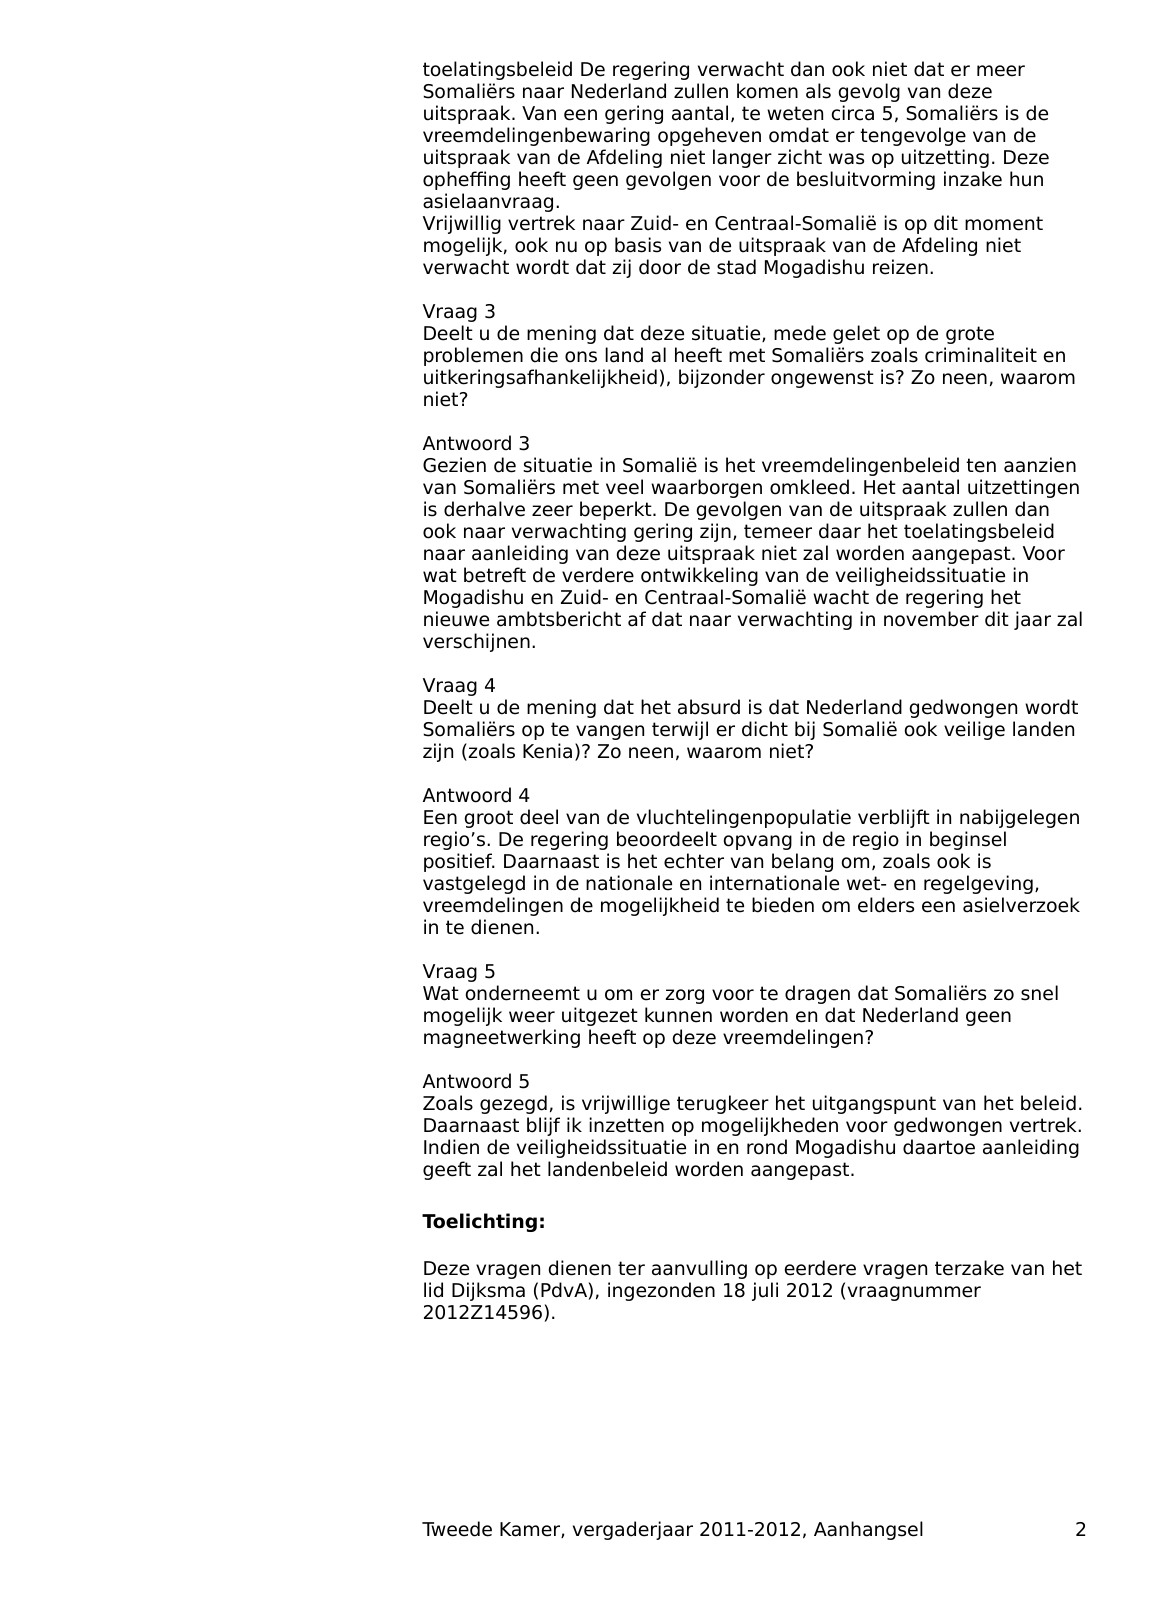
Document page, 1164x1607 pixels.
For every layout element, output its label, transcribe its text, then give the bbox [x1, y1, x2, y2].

subtitle Toelichting: [422, 1211, 1087, 1233]
text Vraag 5 [422, 961, 1087, 983]
text Een groot deel van de vluchtelingenpopulatie verblijft in nabijgelegen regio’s. De regering beoordeelt opvang in de regio in beginsel positief. Daarnaast is het echter van belang om, zoals ook is vastgelegd in de nationale en internationale wet- en regelgeving, vreemdelingen de mogelijkheid te bieden om elders een asielverzoek in te dienen. [422, 807, 1087, 939]
text Deelt u de mening dat het absurd is dat Nederland gedwongen wordt Somaliërs op te vangen terwijl er dicht bij Somalië ook veilige landen zijn (zoals Kenia)? Zo neen, waarom niet? [422, 697, 1087, 763]
text Antwoord 3 [422, 433, 1087, 455]
text toelatingsbeleid De regering verwacht dan ook niet dat er meer Somaliërs naar Nederland zullen komen als gevolg van deze uitspraak. Van een gering aantal, te weten circa 5, Somaliërs is de vreemdelingenbewaring opgeheven omdat er tengevolge van de uitspraak van de Afdeling niet langer zicht was op uitzetting. Deze opheffing heeft geen gevolgen voor de besluitvorming inzake hun asielaanvraag. [422, 59, 1087, 213]
text Zoals gezegd, is vrijwillige terugkeer het uitgangspunt van het beleid. Daarnaast blijf ik inzetten op mogelijkheden voor gedwongen vertrek. Indien de veiligheidssituatie in en rond Mogadishu daartoe aanleiding geeft zal het landenbeleid worden aangepast. [422, 1093, 1087, 1181]
text Antwoord 4 [422, 785, 1087, 807]
text Gezien de situatie in Somalië is het vreemdelingenbeleid ten aanzien van Somaliërs met veel waarborgen omkleed. Het aantal uitzettingen is derhalve zeer beperkt. De gevolgen van de uitspraak zullen dan ook naar verwachting gering zijn, temeer daar het toelatingsbeleid naar aanleiding van deze uitspraak niet zal worden aangepast. Voor wat betreft de verdere ontwikkeling van de veiligheidssituatie in Mogadishu en Zuid- en Centraal-Somalië wacht de regering het nieuwe ambtsbericht af dat naar verwachting in november dit jaar zal verschijnen. [422, 455, 1087, 653]
text Deze vragen dienen ter aanvulling op eerdere vragen terzake van het lid Dijksma (PdvA), ingezonden 18 juli 2012 (vraagnummer 2012Z14596). [422, 1258, 1087, 1324]
text Vraag 4 [422, 675, 1087, 697]
text Deelt u de mening dat deze situatie, mede gelet op de grote problemen die ons land al heeft met Somaliërs zoals criminaliteit en uitkeringsafhankelijkheid), bijzonder ongewenst is? Zo neen, waarom niet? [422, 323, 1087, 411]
text Vraag 3 [422, 301, 1087, 323]
text Wat onderneemt u om er zorg voor te dragen dat Somaliërs zo snel mogelijk weer uitgezet kunnen worden en dat Nederland geen magneetwerking heeft op deze vreemdelingen? [422, 983, 1087, 1049]
text Antwoord 5 [422, 1071, 1087, 1093]
text Vrijwillig vertrek naar Zuid- en Centraal-Somalië is op dit moment mogelijk, ook nu op basis van de uitspraak van de Afdeling niet verwacht wordt dat zij door de stad Mogadishu reizen. [422, 213, 1087, 279]
